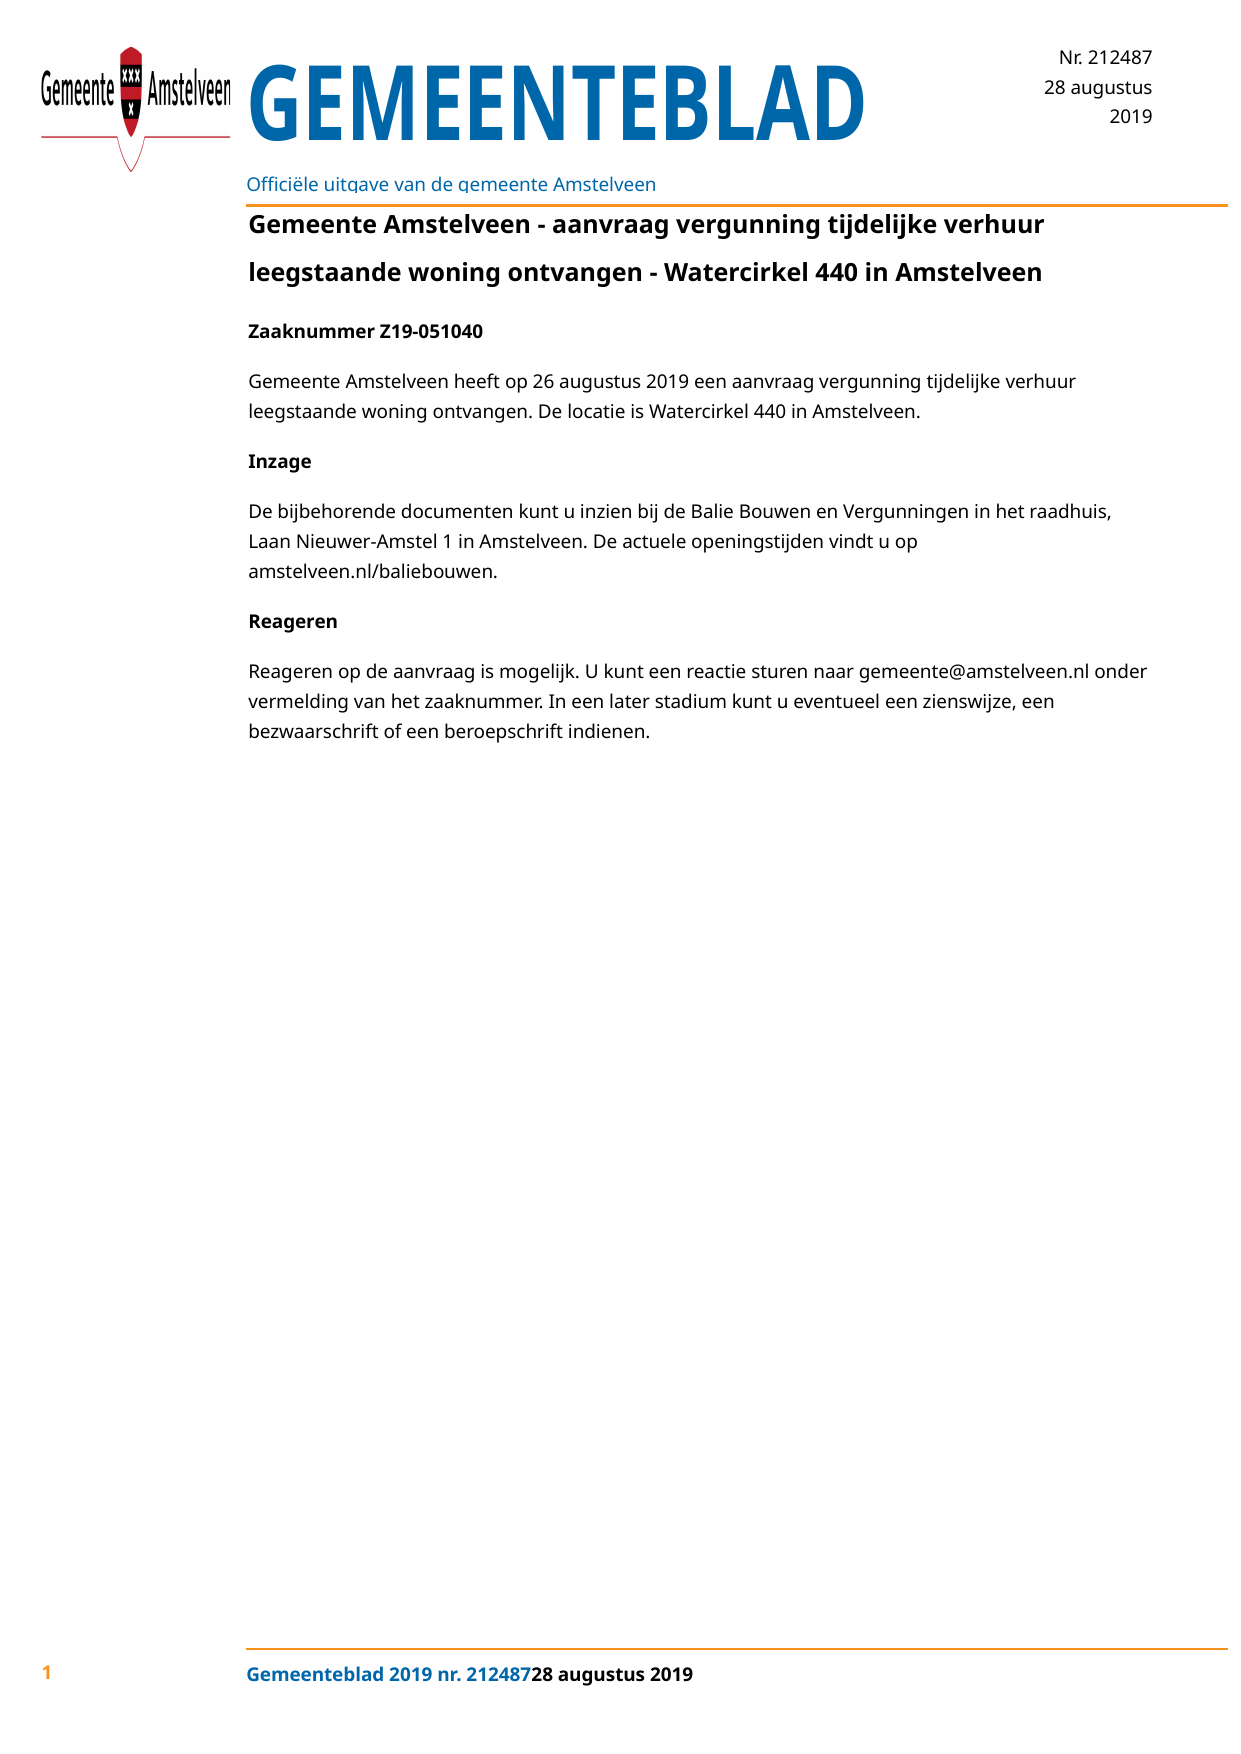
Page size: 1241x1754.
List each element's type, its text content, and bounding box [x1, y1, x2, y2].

text Zaaknummer Z19-051040 [248, 318, 1152, 344]
text Reageren op de aanvraag is mogelijk. U kunt een reactie sturen naar gemeente@amstelveen.nl onder vermelding van het zaaknummer. In een later stadium kunt u eventueel een zienswijze, een bezwaarschrift of een beroepschrift indienen. [248, 659, 1152, 744]
text Inzage [248, 448, 1152, 474]
text Gemeente Amstelveen - aanvraag vergunning tijdelijke verhuur leegstaande woning ontvangen - Watercirkel 440 in Amstelveen [248, 207, 1152, 288]
picture [41, 47, 231, 172]
text De bijbehorende documenten kunt u inzien bij de Balie Bouwen en Vergunningen in het raadhuis, Laan Nieuwer-Amstel 1 in Amstelveen. De actuele openingstijden vindt u op amstelveen.nl/baliebouwen. [248, 499, 1152, 584]
text Gemeente Amstelveen heeft op 26 augustus 2019 een aanvraag vergunning tijdelijke verhuur leegstaande woning ontvangen. De locatie is Watercirkel 440 in Amstelveen. [248, 368, 1152, 424]
text Reageren [248, 608, 1152, 634]
